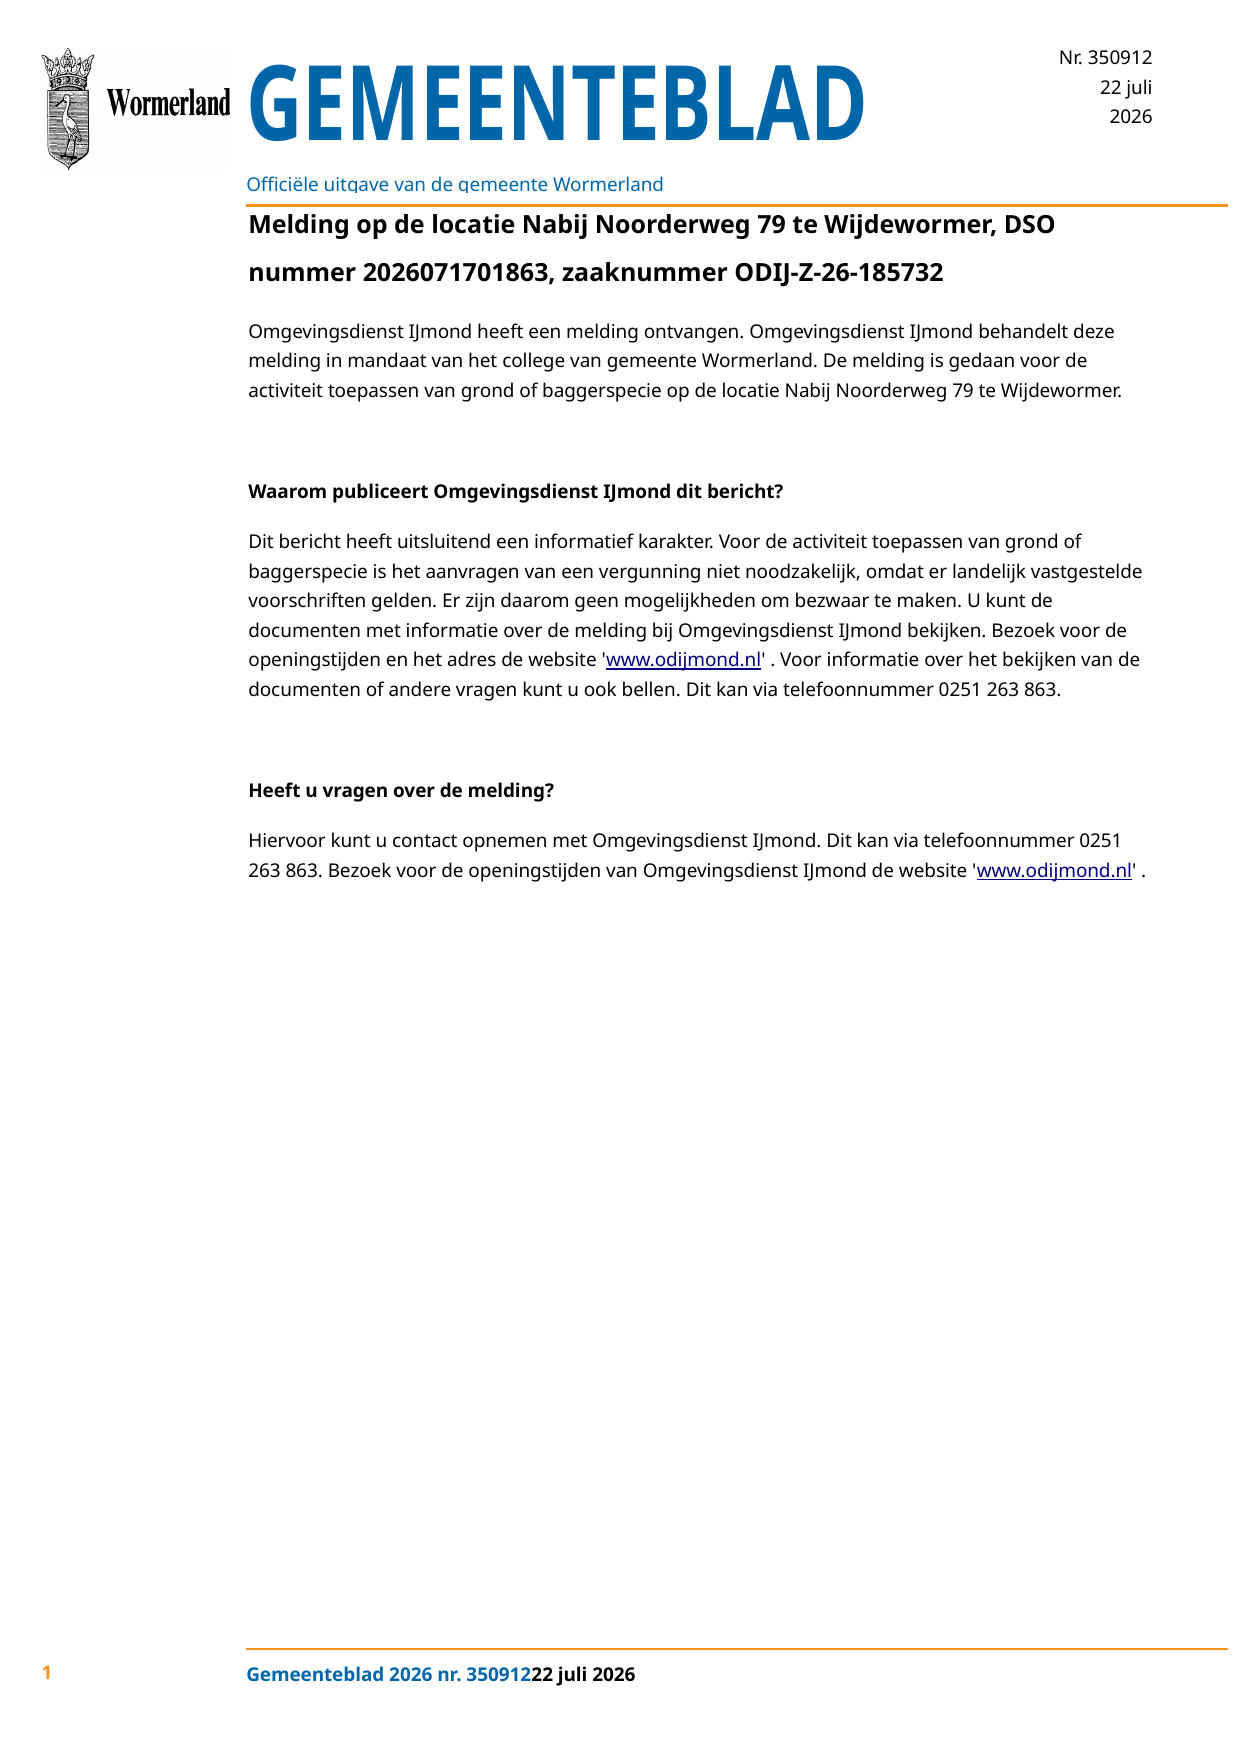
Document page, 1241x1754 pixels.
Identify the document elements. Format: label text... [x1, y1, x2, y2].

text Heeft u vragen over de melding? [248, 777, 1152, 803]
text Waarom publiceert Omgevingsdienst IJmond dit bericht? [248, 478, 1152, 504]
text Dit bericht heeft uitsluitend een informatief karakter. Voor de activiteit toepassen van grond of baggerspecie is het aanvragen van een vergunning niet noodzakelijk, omdat er landelijk vastgestelde voorschriften gelden. Er zijn daarom geen mogelijkheden om bezwaar te maken. U kunt de documenten met informatie over de melding bij Omgevingsdienst IJmond bekijken. Bezoek voor de openingstijden en het adres de website 'www.odijmond.nl' . Voor informatie over het bekijken van de documenten of andere vragen kunt u ook bellen. Dit kan via telefoonnummer 0251 263 863. [248, 528, 1152, 702]
text Omgevingsdienst IJmond heeft een melding ontvangen. Omgevingsdienst IJmond behandelt deze melding in mandaat van het college van gemeente Wormerland. De melding is gedaan voor de activiteit toepassen van grond of baggerspecie op de locatie Nabij Noorderweg 79 te Wijdewormer. [248, 318, 1152, 403]
picture [41, 47, 231, 172]
text Hiervoor kunt u contact opnemen met Omgevingsdienst IJmond. Dit kan via telefoonnummer 0251 263 863. Bezoek voor de openingstijden van Omgevingsdienst IJmond de website 'www.odijmond.nl' . [248, 827, 1152, 883]
text Melding op de locatie Nabij Noorderweg 79 te Wijdewormer, DSO nummer 2026071701863, zaaknummer ODIJ-Z-26-185732 [248, 207, 1152, 288]
